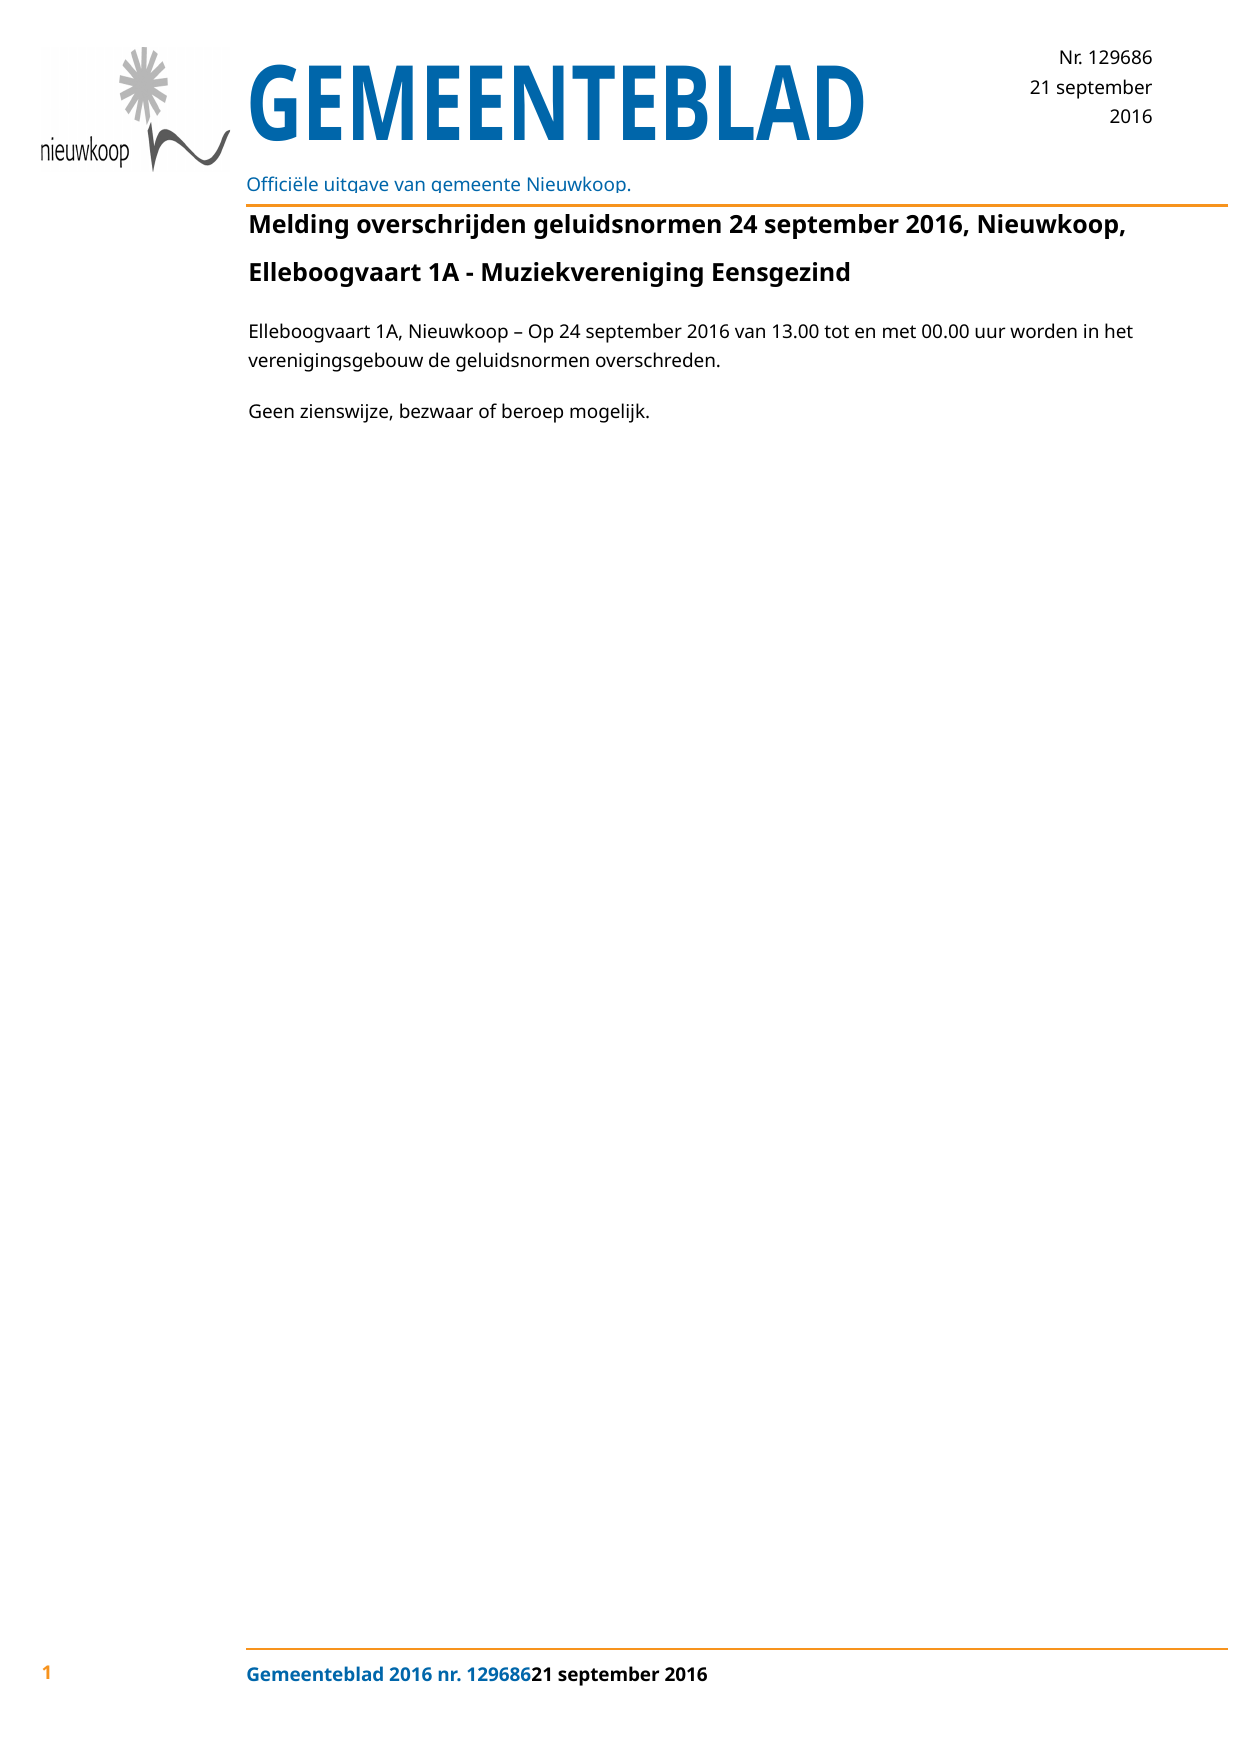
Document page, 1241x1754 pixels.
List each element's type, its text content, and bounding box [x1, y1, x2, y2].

picture [41, 47, 231, 172]
text Geen zienswijze, bezwaar of beroep mogelijk. [248, 398, 1152, 424]
text Elleboogvaart 1A, Nieuwkoop – Op 24 september 2016 van 13.00 tot en met 00.00 uur worden in het verenigingsgebouw de geluidsnormen overschreden. [248, 318, 1152, 373]
text Melding overschrijden geluidsnormen 24 september 2016, Nieuwkoop, Elleboogvaart 1A - Muziekvereniging Eensgezind [248, 207, 1152, 288]
